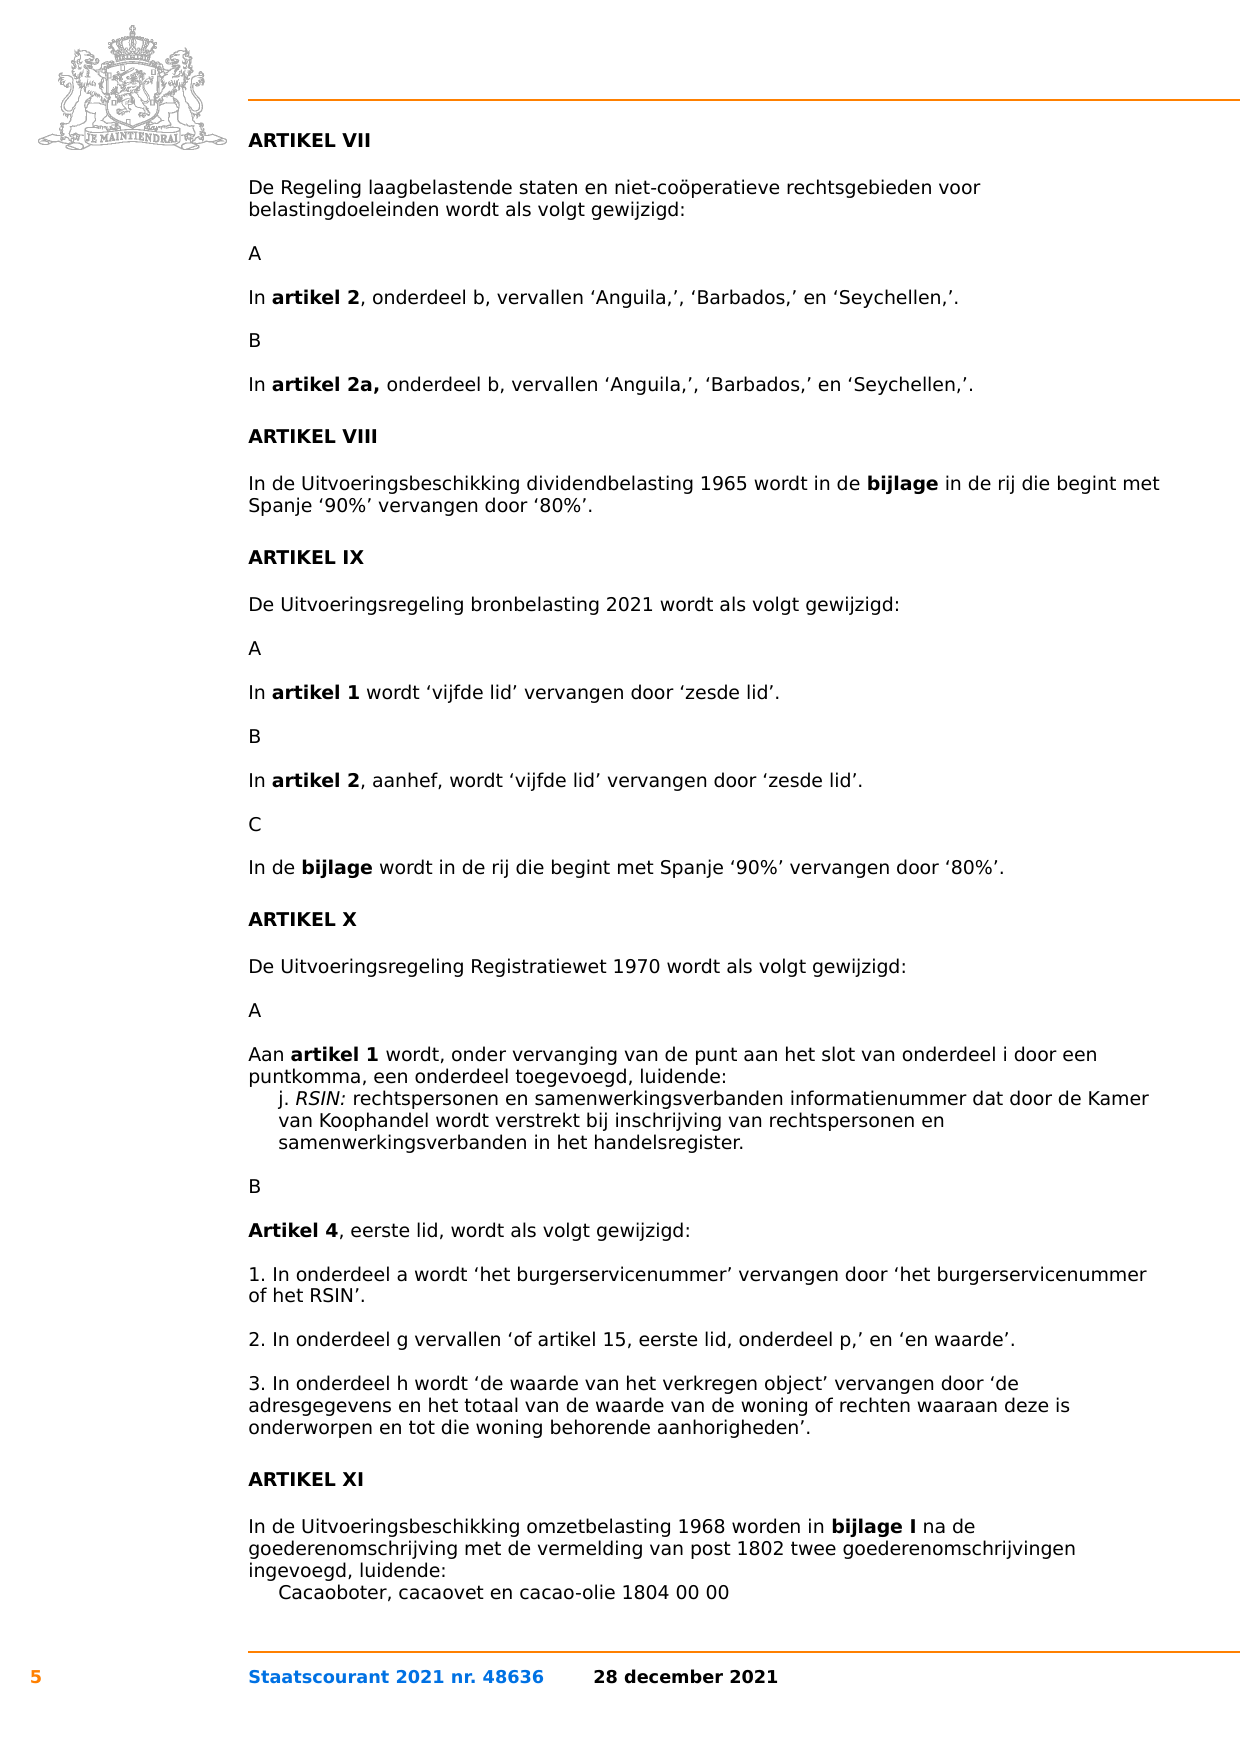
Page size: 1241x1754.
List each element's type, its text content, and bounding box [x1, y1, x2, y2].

text 3. In onderdeel h wordt ‘de waarde van het verkregen object’ vervangen door ‘de adresgegevens en het totaal van de waarde van de woning of rechten waaraan deze is onderworpen en tot die woning behorende aanhorigheden’. [248, 1373, 1163, 1439]
text In de Uitvoeringsbeschikking omzetbelasting 1968 worden in bijlage I na de goederenomschrijving met de vermelding van post 1802 twee goederenomschrijvingen ingevoegd, luidende: [248, 1516, 1163, 1582]
subtitle ARTIKEL IX [248, 547, 1163, 569]
text 2. In onderdeel g vervallen ‘of artikel 15, eerste lid, onderdeel p,’ en ‘en waarde’. [248, 1329, 1163, 1351]
text De Regeling laagbelastende staten en niet-coöperatieve rechtsgebieden voor belastingdoeleinden wordt als volgt gewijzigd: [248, 177, 1163, 221]
text De Uitvoeringsregeling Registratiewet 1970 wordt als volgt gewijzigd: [248, 956, 1163, 978]
text j. RSIN: rechtspersonen en samenwerkingsverbanden informatienummer dat door de Kamer van Koophandel wordt verstrekt bij inschrijving van rechtspersonen en samenwerkingsverbanden in het handelsregister. [278, 1088, 1163, 1154]
text B [248, 1176, 1163, 1198]
text In artikel 2, onderdeel b, vervallen ‘Anguila,’, ‘Barbados,’ en ‘Seychellen,’. [248, 287, 1163, 308]
text 1. In onderdeel a wordt ‘het burgerservicenummer’ vervangen door ‘het burgerservicenummer of het RSIN’. [248, 1263, 1163, 1307]
text In artikel 2a, onderdeel b, vervallen ‘Anguila,’, ‘Barbados,’ en ‘Seychellen,’. [248, 374, 1163, 396]
text B [248, 726, 1163, 748]
text In artikel 2, aanhef, wordt ‘vijfde lid’ vervangen door ‘zesde lid’. [248, 769, 1163, 792]
subtitle ARTIKEL VII [248, 130, 1163, 152]
text In artikel 1 wordt ‘vijfde lid’ vervangen door ‘zesde lid’. [248, 682, 1163, 704]
text B [248, 330, 1163, 352]
subtitle ARTIKEL VIII [248, 426, 1163, 448]
text In de Uitvoeringsbeschikking dividendbelasting 1965 wordt in de bijlage in de rij die begint met Spanje ‘90%’ vervangen door ‘80%’. [248, 473, 1163, 517]
subtitle ARTIKEL XI [248, 1469, 1163, 1491]
text Aan artikel 1 wordt, onder vervanging van de punt aan het slot van onderdeel i door een puntkomma, een onderdeel toegevoegd, luidende: [248, 1044, 1163, 1088]
text C [248, 813, 1163, 835]
subtitle ARTIKEL X [248, 909, 1163, 931]
picture [38, 25, 227, 150]
text Cacaoboter, cacaovet en cacao-olie 1804 00 00 [278, 1582, 1163, 1604]
text A [248, 243, 1163, 265]
text A [248, 638, 1163, 660]
text In de bijlage wordt in de rij die begint met Spanje ‘90%’ vervangen door ‘80%’. [248, 857, 1163, 879]
text De Uitvoeringsregeling bronbelasting 2021 wordt als volgt gewijzigd: [248, 594, 1163, 616]
text A [248, 1000, 1163, 1022]
text Artikel 4, eerste lid, wordt als volgt gewijzigd: [248, 1219, 1163, 1242]
